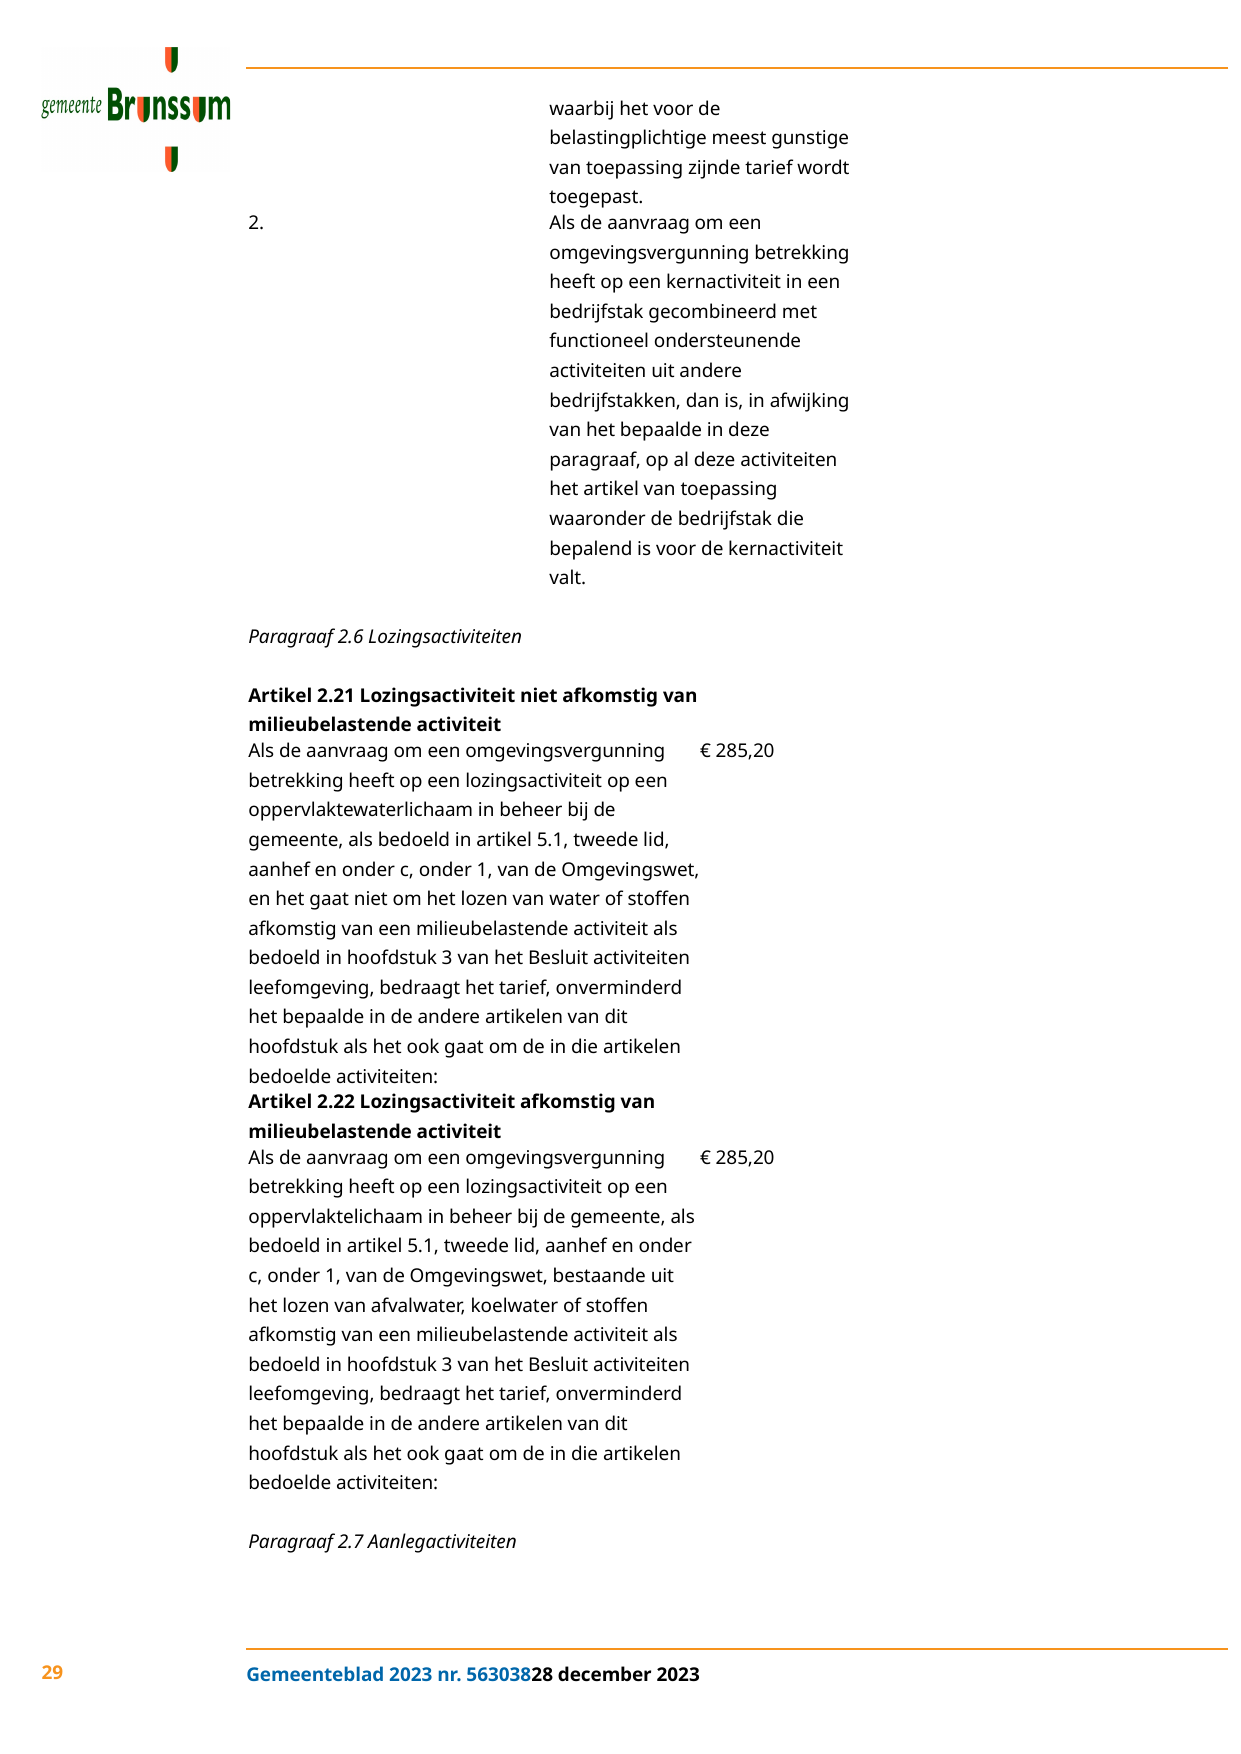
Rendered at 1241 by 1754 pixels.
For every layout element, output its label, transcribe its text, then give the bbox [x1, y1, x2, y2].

table_header Artikel 2.21 Lozingsactiviteit niet afkomstig van milieubelastende activiteit [248, 682, 700, 737]
table_cell [850, 95, 1152, 209]
text Paragraaf 2.7 Aanlegactiviteiten [248, 1528, 1152, 1553]
table_cell Als de aanvraag om een omgevingsvergunning betrekking heeft op een lozingsactiviteit op een oppervlaktelichaam in beheer bij de gemeente, als bedoeld in artikel 5.1, tweede lid, aanhef en onder c, onder 1, van de Omgevingswet, bestaande uit het lozen van afvalwater, koelwater of stoffen afkomstig van een milieubelastende activiteit als bedoeld in hoofdstuk 3 van het Besluit activiteiten leefomgeving, bedraagt het tarief, onverminderd het bepaalde in de andere artikelen van dit hoofdstuk als het ook gaat om de in die artikelen bedoelde activiteiten: [248, 1144, 700, 1495]
table_cell [700, 1089, 1152, 1144]
table_cell Als de aanvraag om een omgevingsvergunning betrekking heeft op een lozingsactiviteit op een oppervlaktewaterlichaam in beheer bij de gemeente, als bedoeld in artikel 5.1, tweede lid, aanhef en onder c, onder 1, van de Omgevingswet, en het gaat niet om het lozen van water of stoffen afkomstig van een milieubelastende activiteit als bedoeld in hoofdstuk 3 van het Besluit activiteiten leefomgeving, bedraagt het tarief, onverminderd het bepaalde in de andere artikelen van dit hoofdstuk als het ook gaat om de in die artikelen bedoelde activiteiten: [248, 738, 700, 1088]
table_cell € 285,20 [700, 1144, 1152, 1495]
table_cell Als de aanvraag om een omgevingsvergunning betrekking heeft op een kernactiviteit in een bedrijfstak gecombineerd met functioneel ondersteunende activiteiten uit andere bedrijfstakken, dan is, in afwijking van het bepaalde in deze paragraaf, op al deze activiteiten het artikel van toepassing waaronder de bedrijfstak die bepalend is voor de kernactiviteit valt. [549, 209, 850, 590]
table_cell € 285,20 [700, 738, 1152, 1088]
table_cell [248, 95, 549, 209]
text Paragraaf 2.6 Lozingsactiviteiten [248, 623, 1152, 648]
table_cell 2. [248, 209, 549, 590]
table_cell waarbij het voor de belastingplichtige meest gunstige van toepassing zijnde tarief wordt toegepast. [549, 95, 850, 209]
table_cell [850, 209, 1152, 590]
table_cell Artikel 2.22 Lozingsactiviteit afkomstig van milieubelastende activiteit [248, 1089, 700, 1144]
picture [41, 47, 231, 172]
table_header [700, 682, 1152, 737]
